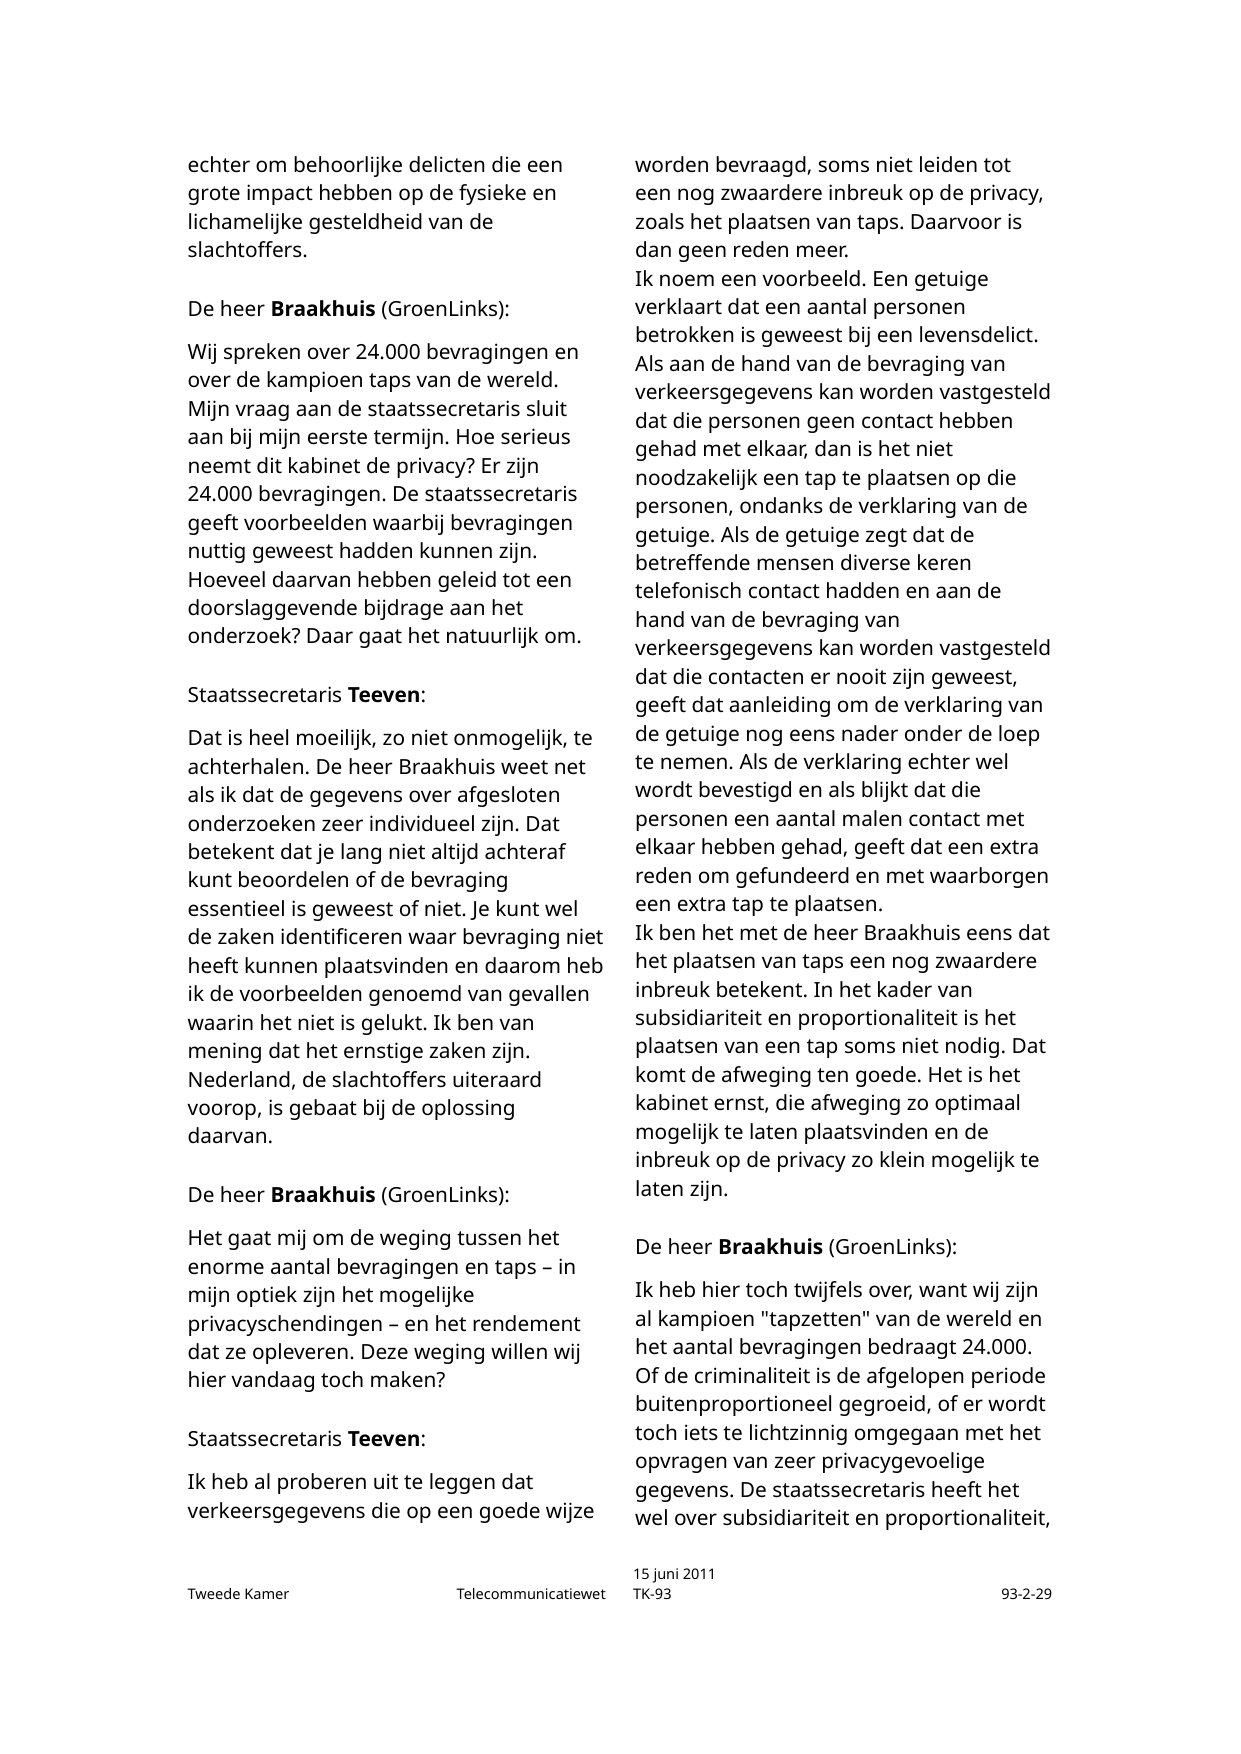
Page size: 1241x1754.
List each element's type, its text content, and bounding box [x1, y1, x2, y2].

text Het gaat mij om de weging tussen het enorme aantal bevragingen en taps – in mijn optiek zijn het mogelijke privacyschendingen – en het rendement dat ze opleveren. Deze weging willen wij hier vandaag toch maken? [187, 1223, 605, 1394]
text Ik noem een voorbeeld. Een getuige verklaart dat een aantal personen betrokken is geweest bij een levensdelict. Als aan de hand van de bevraging van verkeersgegevens kan worden vastgesteld dat die personen geen contact hebben gehad met elkaar, dan is het niet noodzakelijk een tap te plaatsen op die personen, ondanks de verklaring van de getuige. Als de getuige zegt dat de betreffende mensen diverse keren telefonisch contact hadden en aan de hand van de bevraging van verkeersgegevens kan worden vastgesteld dat die contacten er nooit zijn geweest, geeft dat aanleiding om de verklaring van de getuige nog eens nader onder de loep te nemen. Als de verklaring echter wel wordt bevestigd en als blijkt dat die personen een aantal malen contact met elkaar hebben gehad, geeft dat een extra reden om gefundeerd en met waarborgen een extra tap te plaatsen. [635, 264, 1053, 918]
text Staatssecretaris Teeven: [187, 1424, 605, 1452]
text Ik heb hier toch twijfels over, want wij zijn al kampioen "tapzetten" van de wereld en het aantal bevragingen bedraagt 24.000. Of de criminaliteit is de afgelopen periode buitenproportioneel gegroeid, of er wordt toch iets te lichtzinnig omgegaan met het opvragen van zeer privacygevoelige gegevens. De staatssecretaris heeft het wel over subsidiariteit en proportionaliteit, [635, 1276, 1053, 1532]
text Wij spreken over 24.000 bevragingen en over de kampioen taps van de wereld. Mijn vraag aan de staatssecretaris sluit aan bij mijn eerste termijn. Hoe serieus neemt dit kabinet de privacy? Er zijn 24.000 bevragingen. De staatssecretaris geeft voorbeelden waarbij bevragingen nuttig geweest hadden kunnen zijn. Hoeveel daarvan hebben geleid tot een doorslaggevende bijdrage aan het onderzoek? Daar gaat het natuurlijk om. [187, 337, 605, 650]
text Dat is heel moeilijk, zo niet onmogelijk, te achterhalen. De heer Braakhuis weet net als ik dat de gegevens over afgesloten onderzoeken zeer individueel zijn. Dat betekent dat je lang niet altijd achteraf kunt beoordelen of de bevraging essentieel is geweest of niet. Je kunt wel de zaken identificeren waar bevraging niet heeft kunnen plaatsvinden en daarom heb ik de voorbeelden genoemd van gevallen waarin het niet is gelukt. Ik ben van mening dat het ernstige zaken zijn. Nederland, de slachtoffers uiteraard voorop, is gebaat bij de oplossing daarvan. [187, 723, 605, 1150]
text Staatssecretaris Teeven: [187, 680, 605, 708]
text echter om behoorlijke delicten die een grote impact hebben op de fysieke en lichamelijke gesteldheid van de slachtoffers. [187, 150, 605, 264]
text Ik heb al proberen uit te leggen dat verkeersgegevens die op een goede wijze [187, 1467, 605, 1524]
text De heer Braakhuis (GroenLinks): [635, 1232, 1053, 1261]
text worden bevraagd, soms niet leiden tot een nog zwaardere inbreuk op de privacy, zoals het plaatsen van taps. Daarvoor is dan geen reden meer. [635, 150, 1053, 264]
text Ik ben het met de heer Braakhuis eens dat het plaatsen van taps een nog zwaardere inbreuk betekent. In het kader van subsidiariteit en proportionaliteit is het plaatsen van een tap soms niet nodig. Dat komt de afweging ten goede. Het is het kabinet ernst, die afweging zo optimaal mogelijk te laten plaatsvinden en de inbreuk op de privacy zo klein mogelijk te laten zijn. [635, 918, 1053, 1202]
text De heer Braakhuis (GroenLinks): [187, 1180, 605, 1208]
text De heer Braakhuis (GroenLinks): [187, 294, 605, 322]
